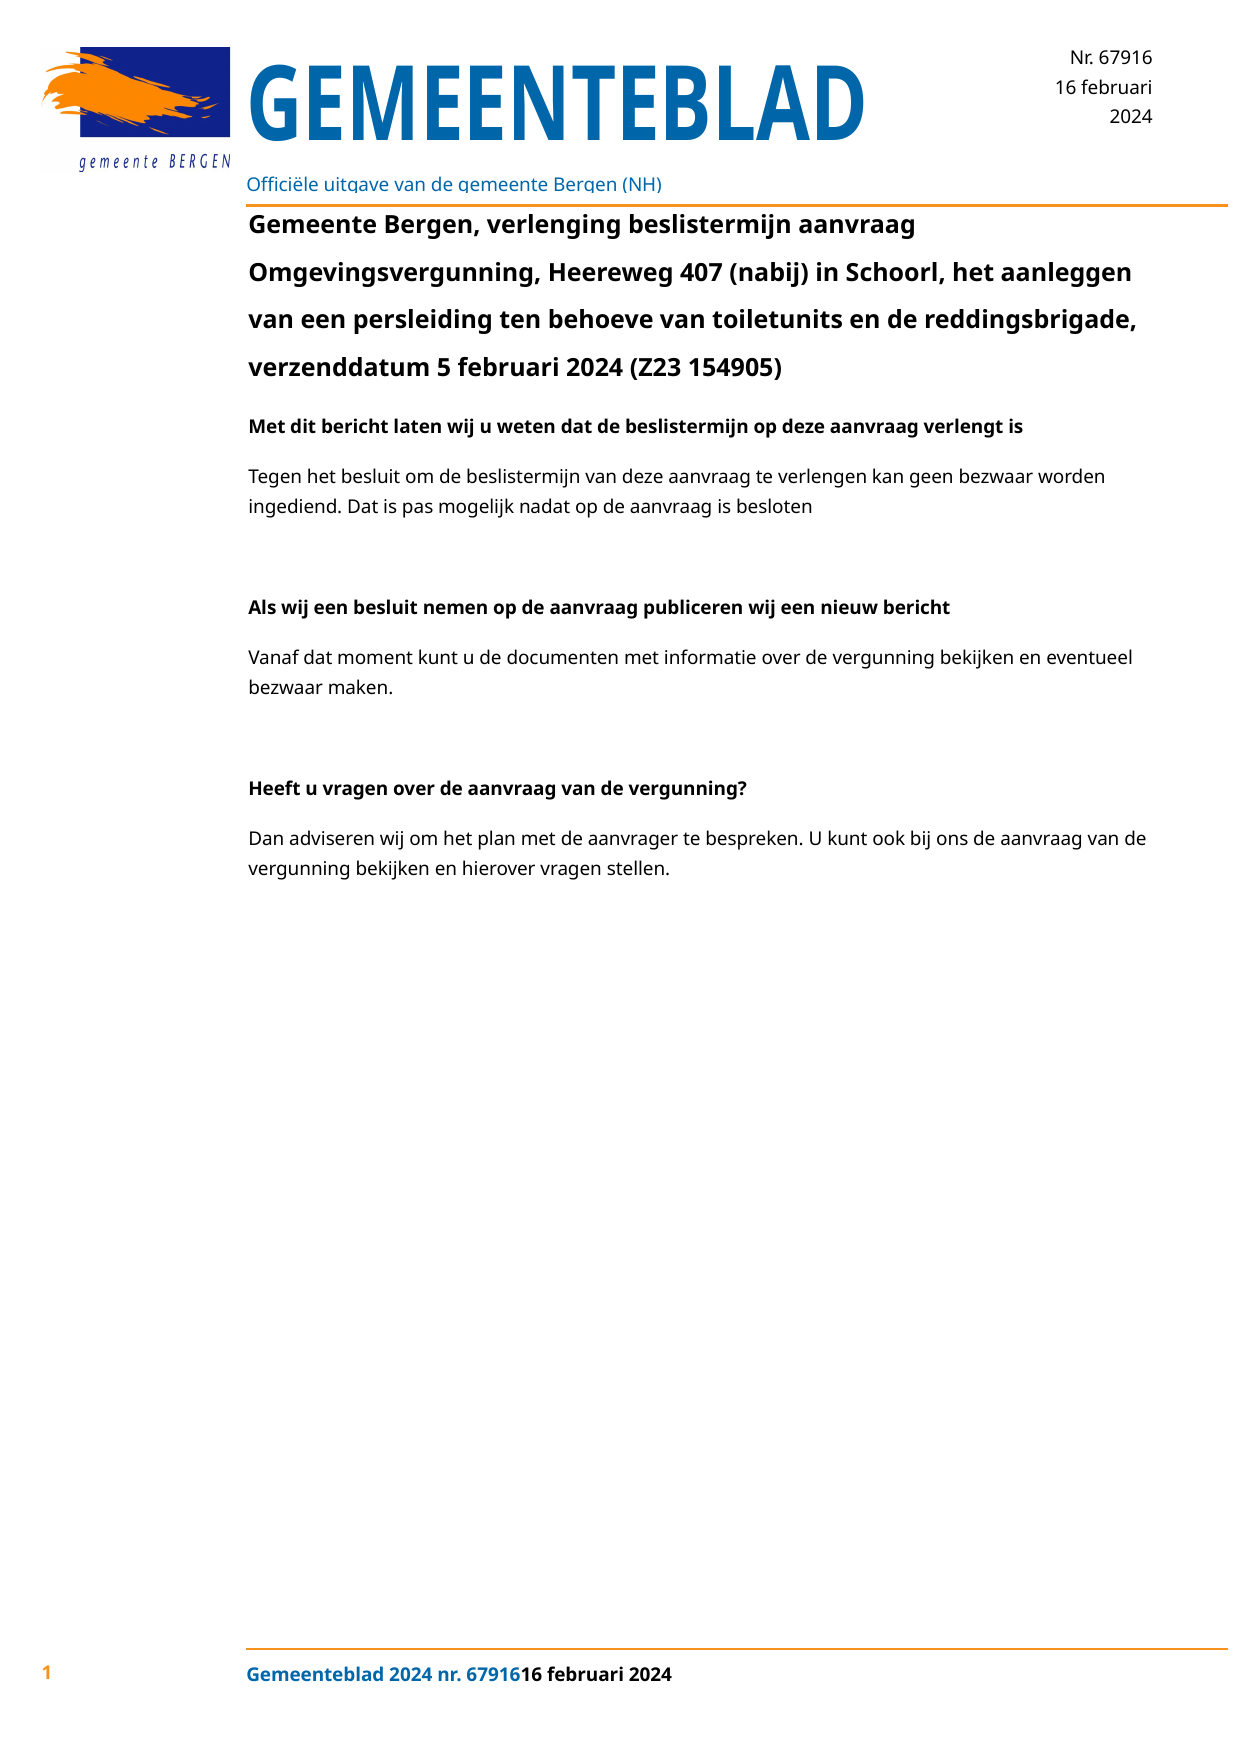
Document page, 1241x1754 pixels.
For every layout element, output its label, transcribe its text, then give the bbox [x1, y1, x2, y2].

text Dan adviseren wij om het plan met de aanvrager te bespreken. U kunt ook bij ons de aanvraag van de vergunning bekijken en hierover vragen stellen. [248, 825, 1152, 881]
text Gemeente Bergen, verlenging beslistermijn aanvraag Omgevingsvergunning, Heereweg 407 (nabij) in Schoorl, het aanleggen van een persleiding ten behoeve van toiletunits en de reddingsbrigade, verzenddatum 5 februari 2024 (Z23 154905) [248, 207, 1152, 384]
text Tegen het besluit om de beslistermijn van deze aanvraag te verlengen kan geen bezwaar worden ingediend. Dat is pas mogelijk nadat op de aanvraag is besloten [248, 463, 1152, 519]
picture [41, 47, 231, 172]
text Met dit bericht laten wij u weten dat de beslistermijn op deze aanvraag verlengt is [248, 413, 1152, 439]
text Als wij een besluit nemen op de aanvraag publiceren wij een nieuw bericht [248, 594, 1152, 620]
text Heeft u vragen over de aanvraag van de vergunning? [248, 775, 1152, 801]
text Vanaf dat moment kunt u de documenten met informatie over de vergunning bekijken en eventueel bezwaar maken. [248, 644, 1152, 700]
